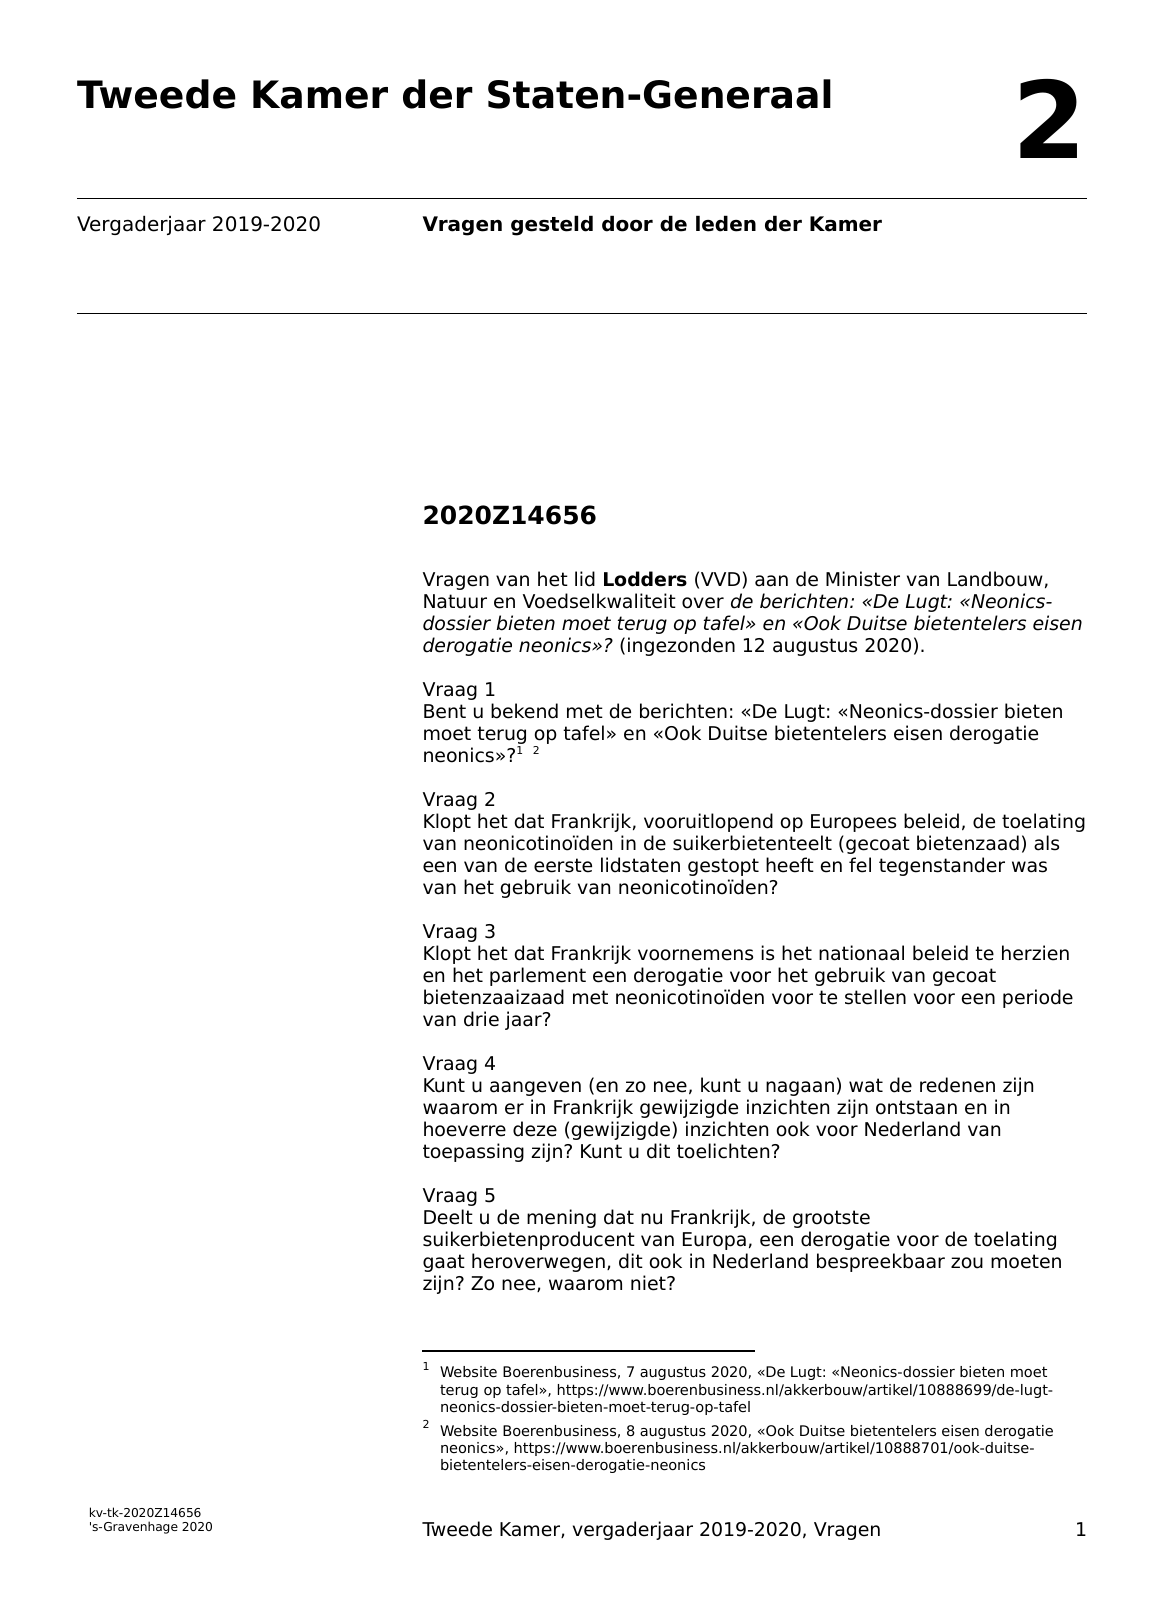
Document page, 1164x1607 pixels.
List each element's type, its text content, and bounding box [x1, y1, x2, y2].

text Klopt het dat Frankrijk voornemens is het nationaal beleid te herzien en het parlement een derogatie voor het gebruik van gecoat bietenzaaizaad met neonicotinoïden voor te stellen voor een periode van drie jaar? [422, 943, 1087, 1031]
text Vragen van het lid Lodders (VVD) aan de Minister van Landbouw, Natuur en Voedselkwaliteit over de berichten: «De Lugt: «Neonics-dossier bieten moet terug op tafel» en «Ook Duitse bietentelers eisen derogatie neonics»? (ingezonden 12 augustus 2020). [422, 569, 1087, 657]
text 's-Gravenhage 2020 [88, 1520, 323, 1534]
text 2020Z14656 [422, 501, 1087, 531]
table_header Tweede Kamer der Staten-Generaal [77, 59, 886, 198]
text Vraag 4 [422, 1053, 1087, 1075]
text Website Boerenbusiness, 8 augustus 2020, «Ook Duitse bietentelers eisen derogatie neonics», https://www.boerenbusiness.nl/akkerbouw/artikel/10888701/ook-duitse-bietentelers-eisen-derogatie-neonics [422, 1418, 1087, 1474]
text Deelt u de mening dat nu Frankrijk, de grootste suikerbietenproducent van Europa, een derogatie voor de toelating gaat heroverwegen, dit ook in Nederland bespreekbaar zou moeten zijn? Zo nee, waarom niet? [422, 1207, 1087, 1295]
table_cell Vragen gesteld door de leden der Kamer [422, 199, 1087, 313]
text kv-tk-2020Z14656 [88, 1506, 323, 1520]
text Vraag 5 [422, 1185, 1087, 1207]
text Vraag 2 [422, 789, 1087, 811]
text Klopt het dat Frankrijk, vooruitlopend op Europees beleid, de toelating van neonicotinoïden in de suikerbietenteelt (gecoat bietenzaad) als een van de eerste lidstaten gestopt heeft en fel tegenstander was van het gebruik van neonicotinoïden? [422, 811, 1087, 899]
text Vraag 1 [422, 679, 1087, 701]
table_cell Vergaderjaar 2019-2020 [77, 199, 422, 313]
text Vraag 3 [422, 921, 1087, 943]
table_header 2 [886, 59, 1087, 198]
text Bent u bekend met de berichten: «De Lugt: «Neonics-dossier bieten moet terug op tafel» en «Ook Duitse bietentelers eisen derogatie neonics»? [422, 701, 1087, 767]
text Website Boerenbusiness, 7 augustus 2020, «De Lugt: «Neonics-dossier bieten moet terug op tafel», https://www.boerenbusiness.nl/akkerbouw/artikel/10888699/de-lugt-neonics-dossier-bieten-moet-terug-op-tafel [422, 1360, 1087, 1416]
text Kunt u aangeven (en zo nee, kunt u nagaan) wat de redenen zijn waarom er in Frankrijk gewijzigde inzichten zijn ontstaan en in hoeverre deze (gewijzigde) inzichten ook voor Nederland van toepassing zijn? Kunt u dit toelichten? [422, 1075, 1087, 1163]
